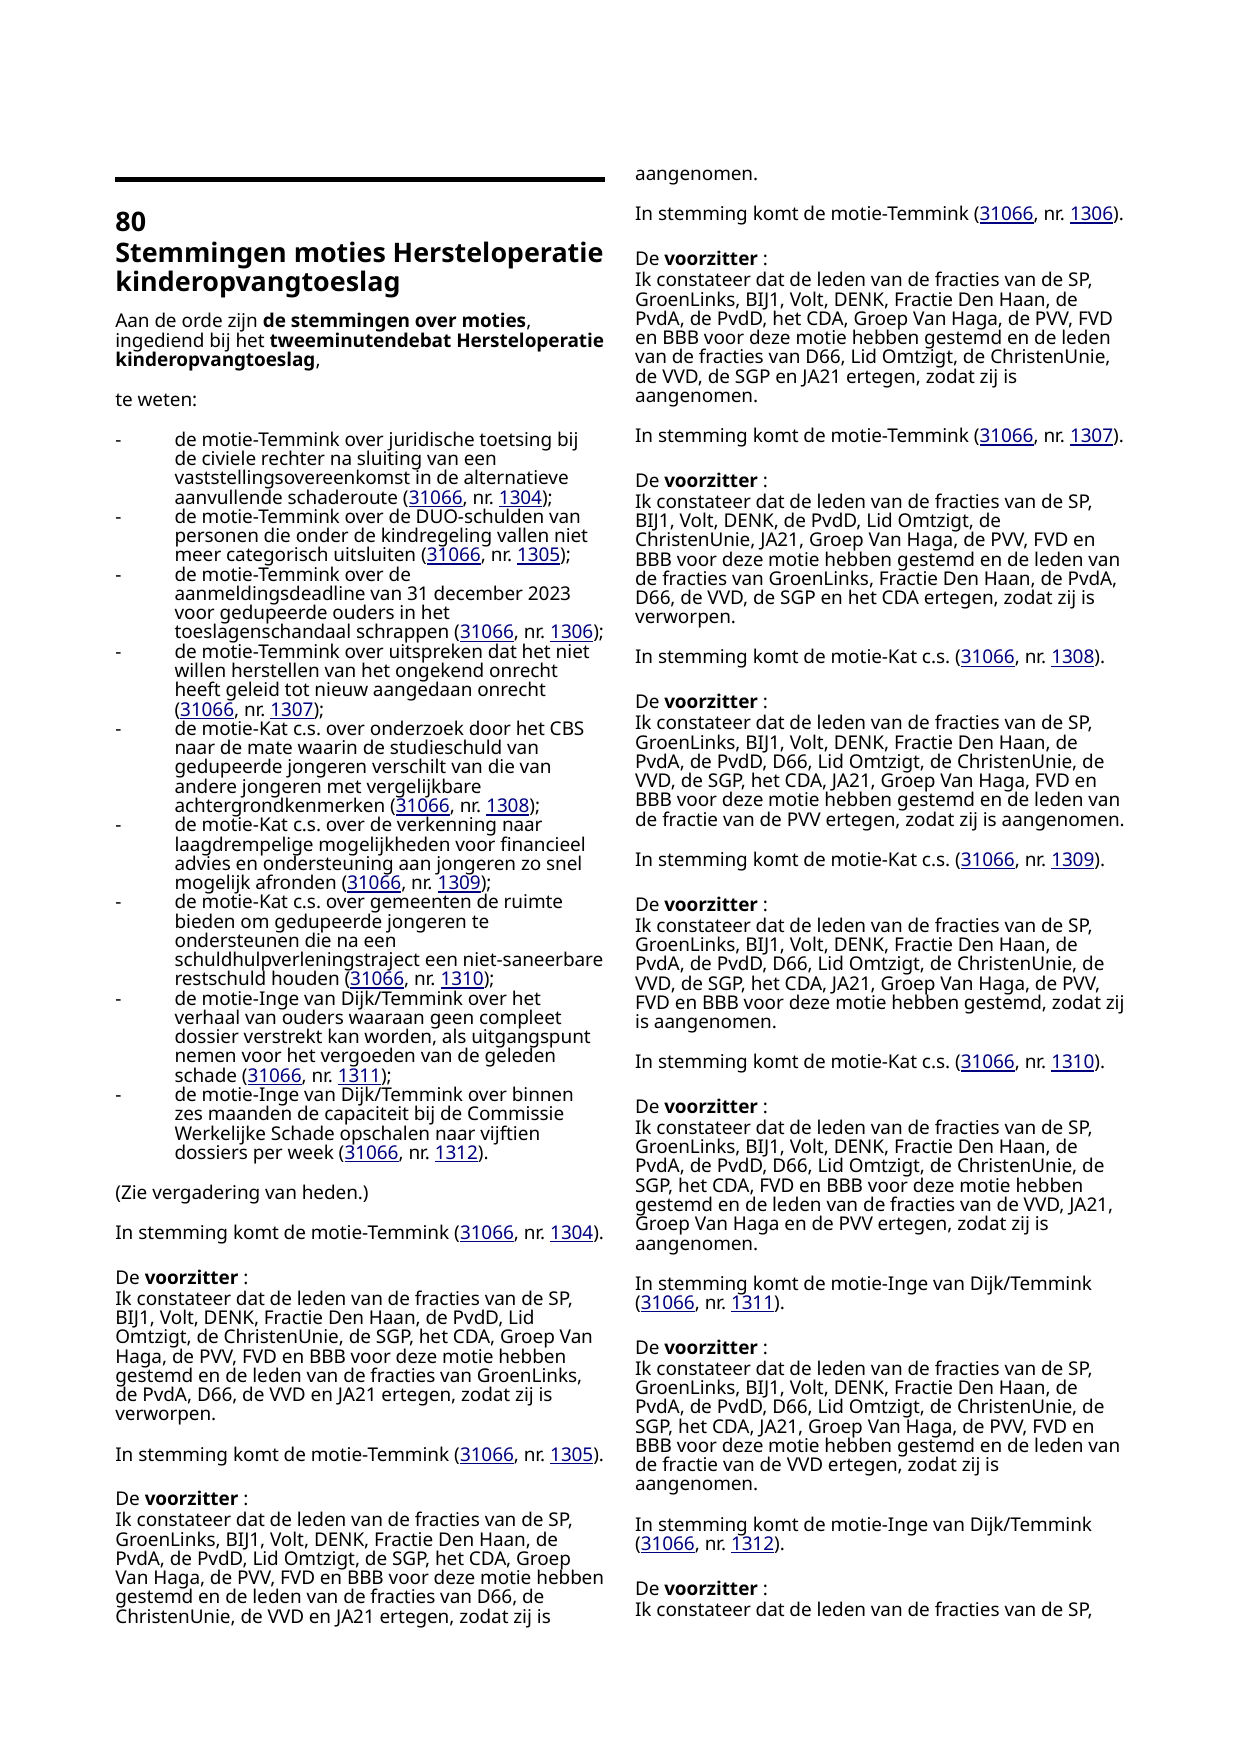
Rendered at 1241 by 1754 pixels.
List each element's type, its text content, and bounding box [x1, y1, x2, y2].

text Aan de orde zijn de stemmingen over moties, ingediend bij het tweeminutendebat Hersteloperatie kinderopvangtoeslag, [115, 312, 605, 370]
text Ik constateer dat de leden van de fracties van de SP, GroenLinks, BIJ1, Volt, DENK, Fractie Den Haan, de PvdA, de PvdD, D66, Lid Omtzigt, de ChristenUnie, de SGP, het CDA, FVD en BBB voor deze motie hebben gestemd en de leden van de fracties van de VVD, JA21, Groep Van Haga en de PVV ertegen, zodat zij is aangenomen. [635, 1119, 1125, 1254]
text De voorzitter : [635, 1093, 1125, 1119]
text 80 [115, 203, 605, 239]
text aangenomen. [635, 165, 1125, 184]
text In stemming komt de motie-Temmink (31066, nr. 1305). [115, 1446, 605, 1465]
list de motie-Kat c.s. over onderzoek door het CBS naar de mate waarin de studieschuld van gedupeerde jongeren verschilt van die van andere jongeren met vergelijkbare achtergrondkenmerken (31066, nr. 1308); [115, 720, 605, 816]
list de motie-Kat c.s. over de verkenning naar laagdrempelige mogelijkheden voor financieel advies en ondersteuning aan jongeren zo snel mogelijk afronden (31066, nr. 1309); [115, 816, 605, 893]
text te weten: [115, 391, 605, 410]
list de motie-Kat c.s. over gemeenten de ruimte bieden om gedupeerde jongeren te ondersteunen die na een schuldhulpverleningstraject een niet-saneerbare restschuld houden (31066, nr. 1310); [115, 893, 605, 990]
text In stemming komt de motie-Inge van Dijk/Temmink (31066, nr. 1311). [635, 1275, 1125, 1313]
text In stemming komt de motie-Kat c.s. (31066, nr. 1308). [635, 648, 1125, 668]
list de motie-Temmink over uitspreken dat het niet willen herstellen van het ongekend onrecht heeft geleid tot nieuw aangedaan onrecht (31066, nr. 1307); [115, 643, 605, 720]
list de motie-Inge van Dijk/Temmink over het verhaal van ouders waaraan geen compleet dossier verstrekt kan worden, als uitgangspunt nemen voor het vergoeden van de geleden schade (31066, nr. 1311); [115, 990, 605, 1086]
text De voorzitter : [635, 891, 1125, 917]
text De voorzitter : [635, 689, 1125, 714]
text In stemming komt de motie-Inge van Dijk/Temmink (31066, nr. 1312). [635, 1516, 1125, 1554]
list de motie-Temmink over de aanmeldingsdeadline van 31 december 2023 voor gedupeerde ouders in het toeslagenschandaal schrappen (31066, nr. 1306); [115, 566, 605, 643]
text In stemming komt de motie-Temmink (31066, nr. 1304). [115, 1224, 605, 1243]
text (Zie vergadering van heden.) [115, 1184, 605, 1203]
list de motie-Temmink over de DUO-schulden van personen die onder de kindregeling vallen niet meer categorisch uitsluiten (31066, nr. 1305); [115, 508, 605, 566]
list de motie-Temmink over juridische toetsing bij de civiele rechter na sluiting van een vaststellingsovereenkomst in de alternatieve aanvullende schaderoute (31066, nr. 1304); [115, 431, 605, 508]
text Ik constateer dat de leden van de fracties van de SP, GroenLinks, BIJ1, Volt, DENK, Fractie Den Haan, de PvdA, de PvdD, D66, Lid Omtzigt, de ChristenUnie, de SGP, het CDA, JA21, Groep Van Haga, de PVV, FVD en BBB voor deze motie hebben gestemd en de leden van de fractie van de VVD ertegen, zodat zij is aangenomen. [635, 1360, 1125, 1495]
text In stemming komt de motie-Kat c.s. (31066, nr. 1309). [635, 851, 1125, 870]
list de motie-Inge van Dijk/Temmink over binnen zes maanden de capaciteit bij de Commissie Werkelijke Schade opschalen naar vijftien dossiers per week (31066, nr. 1312). [115, 1086, 605, 1163]
text Ik constateer dat de leden van de fracties van de SP, GroenLinks, BIJ1, Volt, DENK, Fractie Den Haan, de PvdA, de PvdD, Lid Omtzigt, de SGP, het CDA, Groep Van Haga, de PVV, FVD en BBB voor deze motie hebben gestemd en de leden van de fracties van D66, de ChristenUnie, de VVD en JA21 ertegen, zodat zij is [115, 1511, 605, 1627]
text De voorzitter : [635, 1334, 1125, 1360]
text In stemming komt de motie-Temmink (31066, nr. 1307). [635, 427, 1125, 446]
text In stemming komt de motie-Temmink (31066, nr. 1306). [635, 205, 1125, 225]
text Ik constateer dat de leden van de fracties van de SP, GroenLinks, BIJ1, Volt, DENK, Fractie Den Haan, de PvdA, de PvdD, het CDA, Groep Van Haga, de PVV, FVD en BBB voor deze motie hebben gestemd en de leden van de fracties van D66, Lid Omtzigt, de ChristenUnie, de VVD, de SGP en JA21 ertegen, zodat zij is aangenomen. [635, 271, 1125, 406]
text De voorzitter : [635, 1575, 1125, 1601]
text De voorzitter : [635, 467, 1125, 493]
text Ik constateer dat de leden van de fracties van de SP, BIJ1, Volt, DENK, Fractie Den Haan, de PvdD, Lid Omtzigt, de ChristenUnie, de SGP, het CDA, Groep Van Haga, de PVV, FVD en BBB voor deze motie hebben gestemd en de leden van de fracties van GroenLinks, de PvdA, D66, de VVD en JA21 ertegen, zodat zij is verworpen. [115, 1290, 605, 1425]
text De voorzitter : [115, 1486, 605, 1511]
text Ik constateer dat de leden van de fracties van de SP, BIJ1, Volt, DENK, de PvdD, Lid Omtzigt, de ChristenUnie, JA21, Groep Van Haga, de PVV, FVD en BBB voor deze motie hebben gestemd en de leden van de fracties van GroenLinks, Fractie Den Haan, de PvdA, D66, de VVD, de SGP en het CDA ertegen, zodat zij is verworpen. [635, 493, 1125, 628]
text In stemming komt de motie-Kat c.s. (31066, nr. 1310). [635, 1053, 1125, 1072]
text De voorzitter : [115, 1264, 605, 1290]
text Ik constateer dat de leden van de fracties van de SP, GroenLinks, BIJ1, Volt, DENK, Fractie Den Haan, de PvdA, de PvdD, D66, Lid Omtzigt, de ChristenUnie, de VVD, de SGP, het CDA, JA21, Groep Van Haga, FVD en BBB voor deze motie hebben gestemd en de leden van de fractie van de PVV ertegen, zodat zij is aangenomen. [635, 714, 1125, 830]
text De voorzitter : [635, 246, 1125, 271]
text Ik constateer dat de leden van de fracties van de SP, GroenLinks, BIJ1, Volt, DENK, Fractie Den Haan, de PvdA, de PvdD, D66, Lid Omtzigt, de ChristenUnie, de VVD, de SGP, het CDA, JA21, Groep Van Haga, de PVV, FVD en BBB voor deze motie hebben gestemd, zodat zij is aangenomen. [635, 917, 1125, 1032]
text Stemmingen moties Hersteloperatie kinderopvangtoeslag [115, 239, 605, 312]
text Ik constateer dat de leden van de fracties van de SP, [635, 1601, 1125, 1620]
